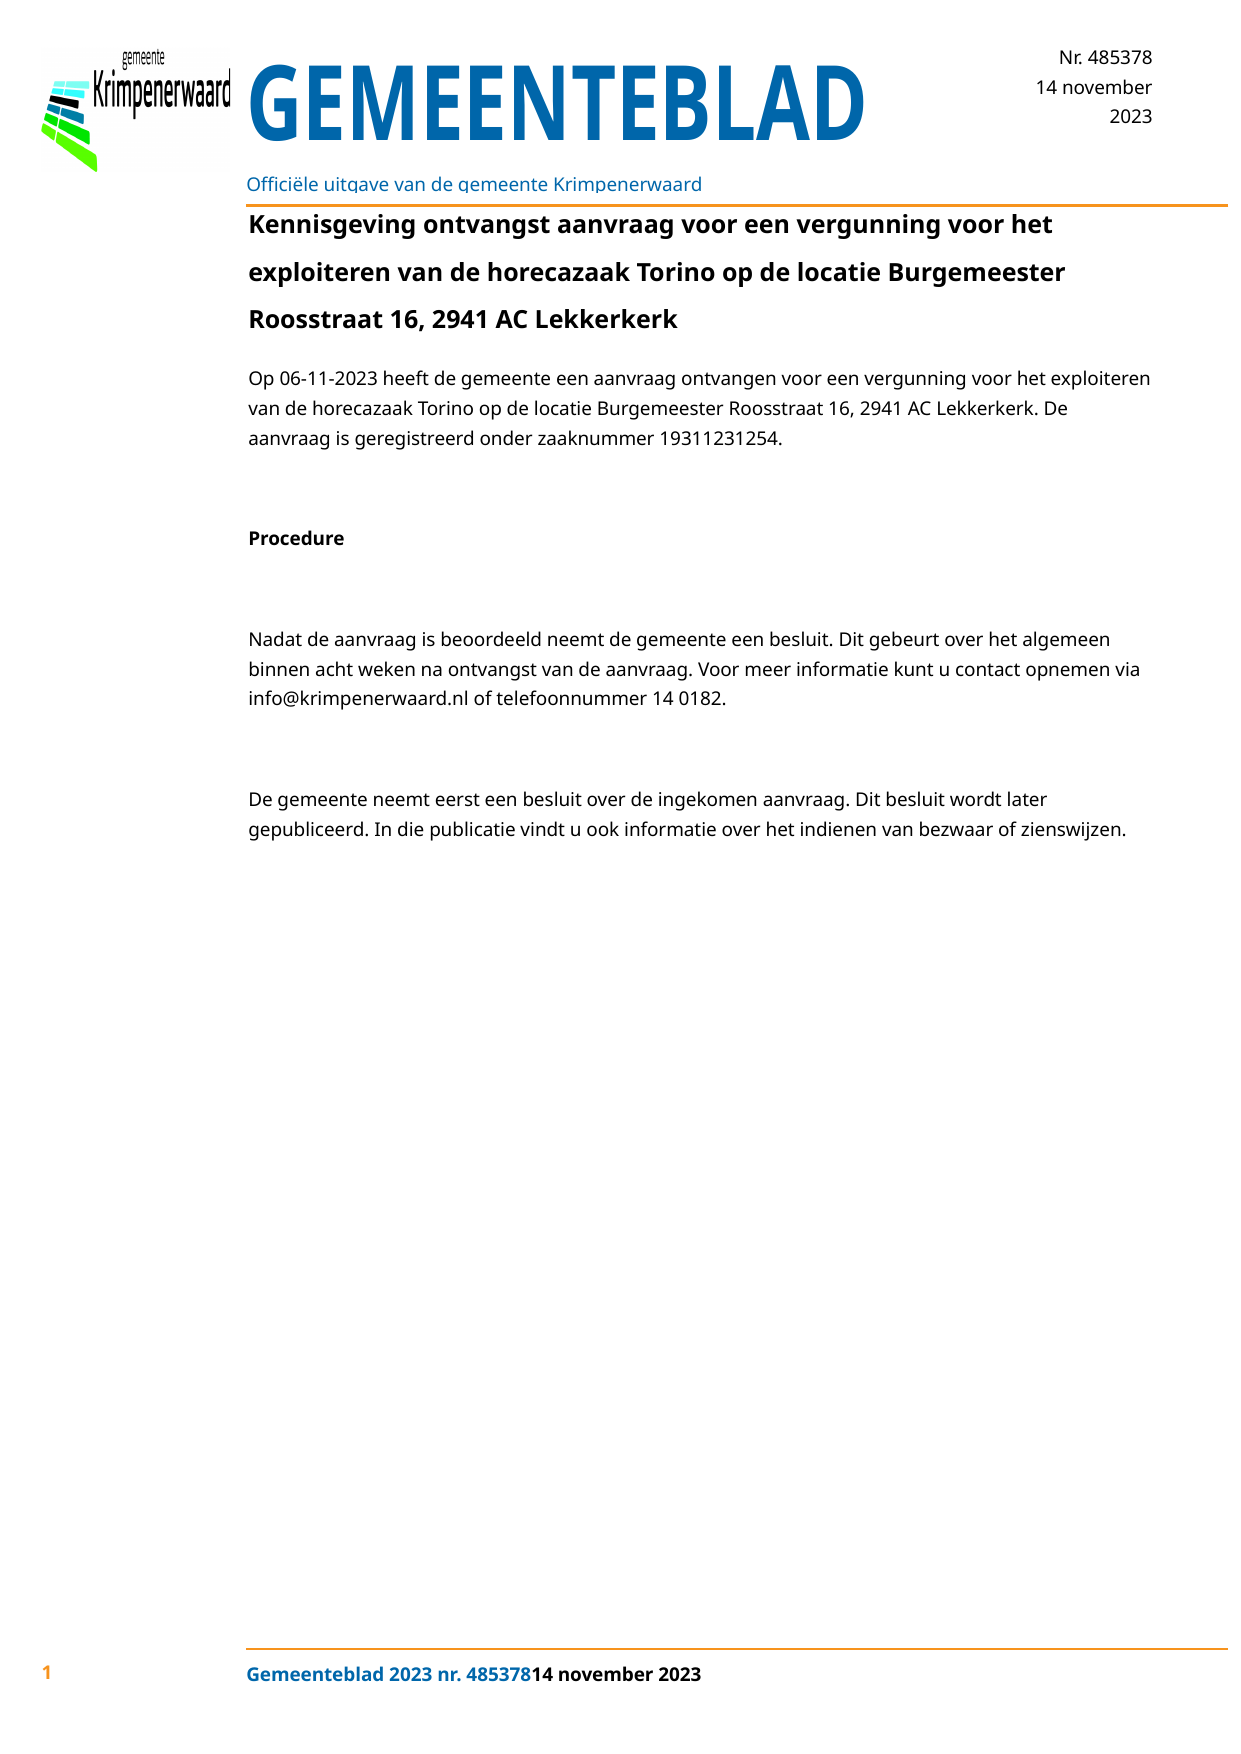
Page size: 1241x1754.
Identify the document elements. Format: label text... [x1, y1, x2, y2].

text De gemeente neemt eerst een besluit over de ingekomen aanvraag. Dit besluit wordt later gepubliceerd. In die publicatie vindt u ook informatie over het indienen van bezwaar of zienswijzen. [248, 786, 1152, 842]
picture [41, 47, 231, 172]
text Kennisgeving ontvangst aanvraag voor een vergunning voor het exploiteren van de horecazaak Torino op de locatie Burgemeester Roosstraat 16, 2941 AC Lekkerkerk [248, 207, 1152, 336]
text Op 06-11-2023 heeft de gemeente een aanvraag ontvangen voor een vergunning voor het exploiteren van de horecazaak Torino op de locatie Burgemeester Roosstraat 16, 2941 AC Lekkerkerk. De aanvraag is geregistreerd onder zaaknummer 19311231254. [248, 366, 1152, 450]
text Nadat de aanvraag is beoordeeld neemt de gemeente een besluit. Dit gebeurt over het algemeen binnen acht weken na ontvangst van de aanvraag. Voor meer informatie kunt u contact opnemen via info@krimpenerwaard.nl of telefoonnummer 14 0182. [248, 626, 1152, 711]
text Procedure [248, 526, 1152, 551]
